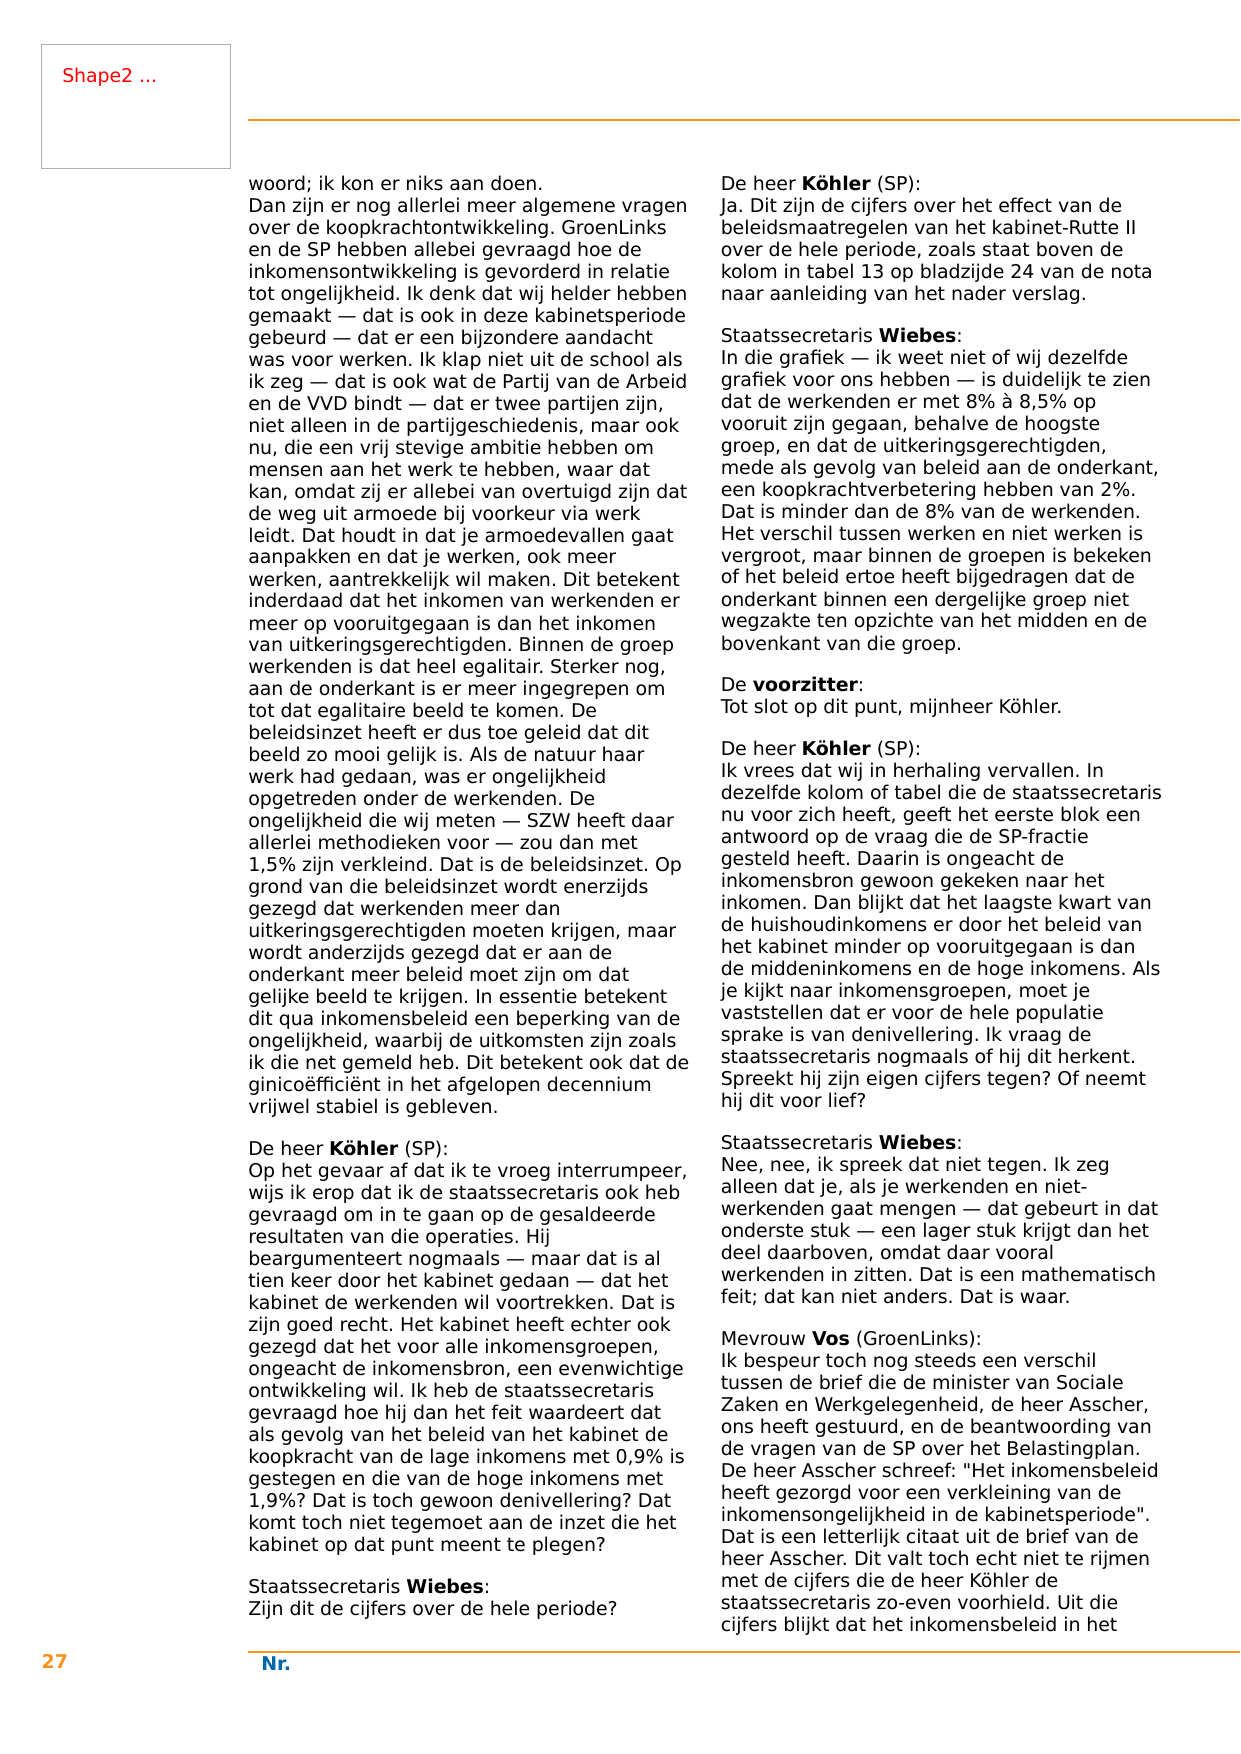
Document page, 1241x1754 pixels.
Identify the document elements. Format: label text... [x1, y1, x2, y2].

text De heer Köhler (SP): [721, 738, 1163, 760]
text De heer Köhler (SP): [721, 173, 1163, 195]
text Mevrouw Vos (GroenLinks): [721, 1328, 1163, 1350]
text De voorzitter: [721, 674, 1163, 696]
text Dan zijn er nog allerlei meer algemene vragen over de koopkrachtontwikkeling. GroenLinks en de SP hebben allebei gevraagd hoe de inkomensontwikkeling is gevorderd in relatie tot ongelijkheid. Ik denk dat wij helder hebben gemaakt — dat is ook in deze kabinetsperiode gebeurd — dat er een bijzondere aandacht was voor werken. Ik klap niet uit de school als ik zeg — dat is ook wat de Partij van de Arbeid en de VVD bindt — dat er twee partijen zijn, niet alleen in de partijgeschiedenis, maar ook nu, die een vrij stevige ambitie hebben om mensen aan het werk te hebben, waar dat kan, omdat zij er allebei van overtuigd zijn dat de weg uit armoede bij voorkeur via werk leidt. Dat houdt in dat je armoedevallen gaat aanpakken en dat je werken, ook meer werken, aantrekkelijk wil maken. Dit betekent inderdaad dat het inkomen van werkenden er meer op vooruitgegaan is dan het inkomen van uitkeringsgerechtigden. Binnen de groep werkenden is dat heel egalitair. Sterker nog, aan de onderkant is er meer ingegrepen om tot dat egalitaire beeld te komen. De beleidsinzet heeft er dus toe geleid dat dit beeld zo mooi gelijk is. Als de natuur haar werk had gedaan, was er ongelijkheid opgetreden onder de werkenden. De ongelijkheid die wij meten — SZW heeft daar allerlei methodieken voor — zou dan met 1,5% zijn verkleind. Dat is de beleidsinzet. Op grond van die beleidsinzet wordt enerzijds gezegd dat werkenden meer dan uitkeringsgerechtigden moeten krijgen, maar wordt anderzijds gezegd dat er aan de onderkant meer beleid moet zijn om dat gelijke beeld te krijgen. In essentie betekent dit qua inkomensbeleid een beperking van de ongelijkheid, waarbij de uitkomsten zijn zoals ik die net gemeld heb. Dit betekent ook dat de ginicoëfficiënt in het afgelopen decennium vrijwel stabiel is gebleven. [248, 195, 691, 1118]
text Ja. Dit zijn de cijfers over het effect van de beleidsmaatregelen van het kabinet-Rutte II over de hele periode, zoals staat boven de kolom in tabel 13 op bladzijde 24 van de nota naar aanleiding van het nader verslag. [721, 195, 1163, 305]
text Staatssecretaris Wiebes: [248, 1576, 691, 1597]
text Zijn dit de cijfers over de hele periode? [248, 1597, 691, 1619]
text In die grafiek — ik weet niet of wij dezelfde grafiek voor ons hebben — is duidelijk te zien dat de werkenden er met 8% à 8,5% op vooruit zijn gegaan, behalve de hoogste groep, en dat de uitkeringsgerechtigden, mede als gevolg van beleid aan de onderkant, een koopkrachtverbetering hebben van 2%. Dat is minder dan de 8% van de werkenden. Het verschil tussen werken en niet werken is vergroot, maar binnen de groepen is bekeken of het beleid ertoe heeft bijgedragen dat de onderkant binnen een dergelijke groep niet wegzakte ten opzichte van het midden en de bovenkant van die groep. [721, 347, 1163, 654]
text woord; ik kon er niks aan doen. [248, 173, 691, 195]
text Ik bespeur toch nog steeds een verschil tussen de brief die de minister van Sociale Zaken en Werkgelegenheid, de heer Asscher, ons heeft gestuurd, en de beantwoording van de vragen van de SP over het Belastingplan. De heer Asscher schreef: "Het inkomensbeleid heeft gezorgd voor een verkleining van de inkomensongelijkheid in de kabinetsperiode". Dat is een letterlijk citaat uit de brief van de heer Asscher. Dit valt toch echt niet te rijmen met de cijfers die de heer Köhler de staatssecretaris zo-even voorhield. Uit die cijfers blijkt dat het inkomensbeleid in het [721, 1350, 1163, 1636]
text De heer Köhler (SP): [248, 1138, 691, 1160]
text Tot slot op dit punt, mijnheer Köhler. [721, 696, 1163, 718]
text Staatssecretaris Wiebes: [721, 1132, 1163, 1154]
text Ik vrees dat wij in herhaling vervallen. In dezelfde kolom of tabel die de staatssecretaris nu voor zich heeft, geeft het eerste blok een antwoord op de vraag die de SP-fractie gesteld heeft. Daarin is ongeacht de inkomensbron gewoon gekeken naar het inkomen. Dan blijkt dat het laagste kwart van de huishoudinkomens er door het beleid van het kabinet minder op vooruitgegaan is dan de middeninkomens en de hoge inkomens. Als je kijkt naar inkomensgroepen, moet je vaststellen dat er voor de hele populatie sprake is van denivellering. Ik vraag de staatssecretaris nogmaals of hij dit herkent. Spreekt hij zijn eigen cijfers tegen? Of neemt hij dit voor lief? [721, 760, 1163, 1112]
text Op het gevaar af dat ik te vroeg interrumpeer, wijs ik erop dat ik de staatssecretaris ook heb gevraagd om in te gaan op de gesaldeerde resultaten van die operaties. Hij beargumenteert nogmaals — maar dat is al tien keer door het kabinet gedaan — dat het kabinet de werkenden wil voortrekken. Dat is zijn goed recht. Het kabinet heeft echter ook gezegd dat het voor alle inkomensgroepen, ongeacht de inkomensbron, een evenwichtige ontwikkeling wil. Ik heb de staatssecretaris gevraagd hoe hij dan het feit waardeert dat als gevolg van het beleid van het kabinet de koopkracht van de lage inkomens met 0,9% is gestegen en die van de hoge inkomens met 1,9%? Dat is toch gewoon denivellering? Dat komt toch niet tegemoet aan de inzet die het kabinet op dat punt meent te plegen? [248, 1160, 691, 1556]
text Nee, nee, ik spreek dat niet tegen. Ik zeg alleen dat je, als je werkenden en niet-werkenden gaat mengen — dat gebeurt in dat onderste stuk — een lager stuk krijgt dan het deel daarboven, omdat daar vooral werkenden in zitten. Dat is een mathematisch feit; dat kan niet anders. Dat is waar. [721, 1154, 1163, 1308]
text Staatssecretaris Wiebes: [721, 325, 1163, 347]
